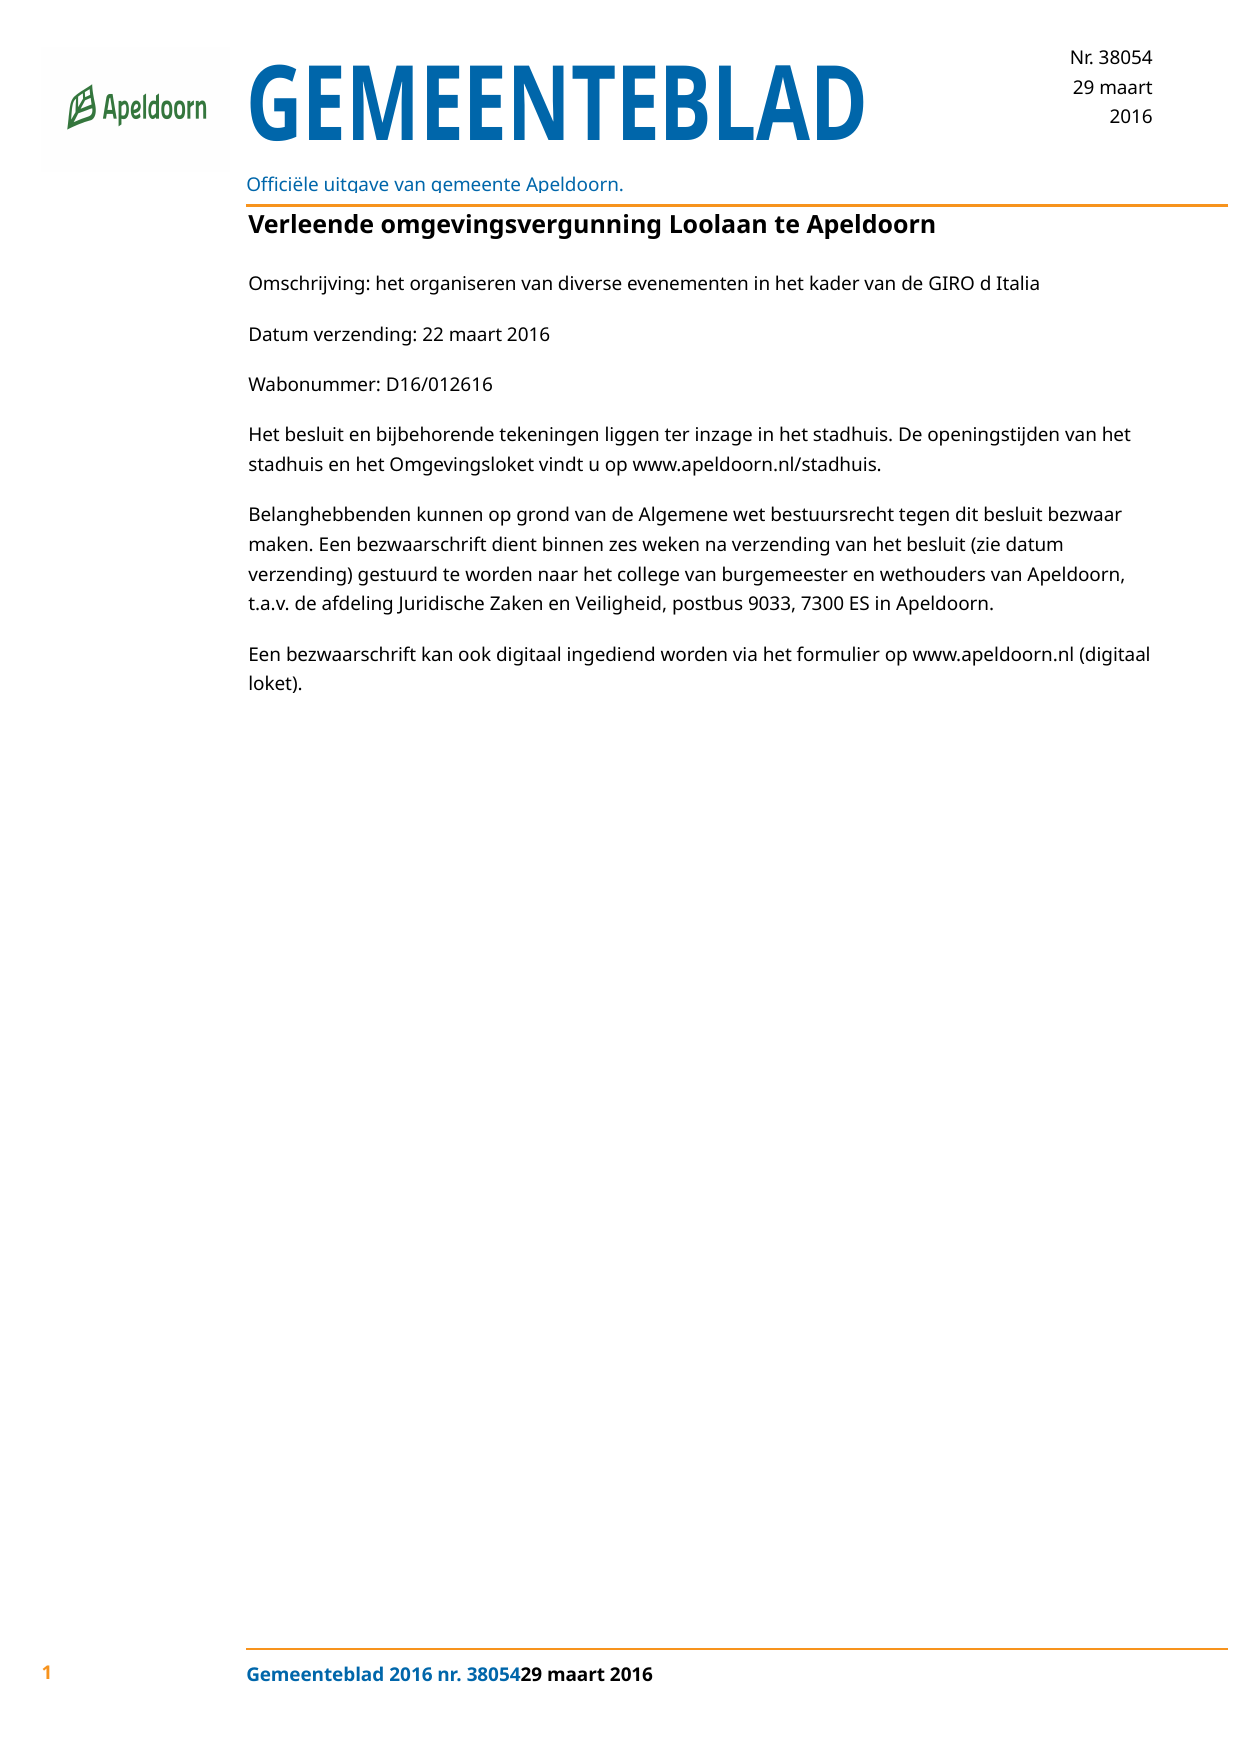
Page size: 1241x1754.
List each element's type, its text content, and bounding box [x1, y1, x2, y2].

text Verleende omgevingsvergunning Loolaan te Apeldoorn [248, 207, 1152, 241]
text Belanghebbenden kunnen op grond van de Algemene wet bestuursrecht tegen dit besluit bezwaar maken. Een bezwaarschrift dient binnen zes weken na verzending van het besluit (zie datum verzending) gestuurd te worden naar het college van burgemeester en wethouders van Apeldoorn, t.a.v. de afdeling Juridische Zaken en Veiligheid, postbus 9033, 7300 ES in Apeldoorn. [248, 502, 1152, 616]
text Datum verzending: 22 maart 2016 [248, 321, 1152, 346]
picture [41, 47, 231, 172]
text Omschrijving: het organiseren van diverse evenementen in het kader van de GIRO d Italia [248, 270, 1152, 296]
text Het besluit en bijbehorende tekeningen liggen ter inzage in het stadhuis. De openingstijden van het stadhuis en het Omgevingsloket vindt u op www.apeldoorn.nl/stadhuis. [248, 422, 1152, 477]
text Wabonummer: D16/012616 [248, 371, 1152, 397]
text Een bezwaarschrift kan ook digitaal ingediend worden via het formulier op www.apeldoorn.nl (digitaal loket). [248, 641, 1152, 696]
